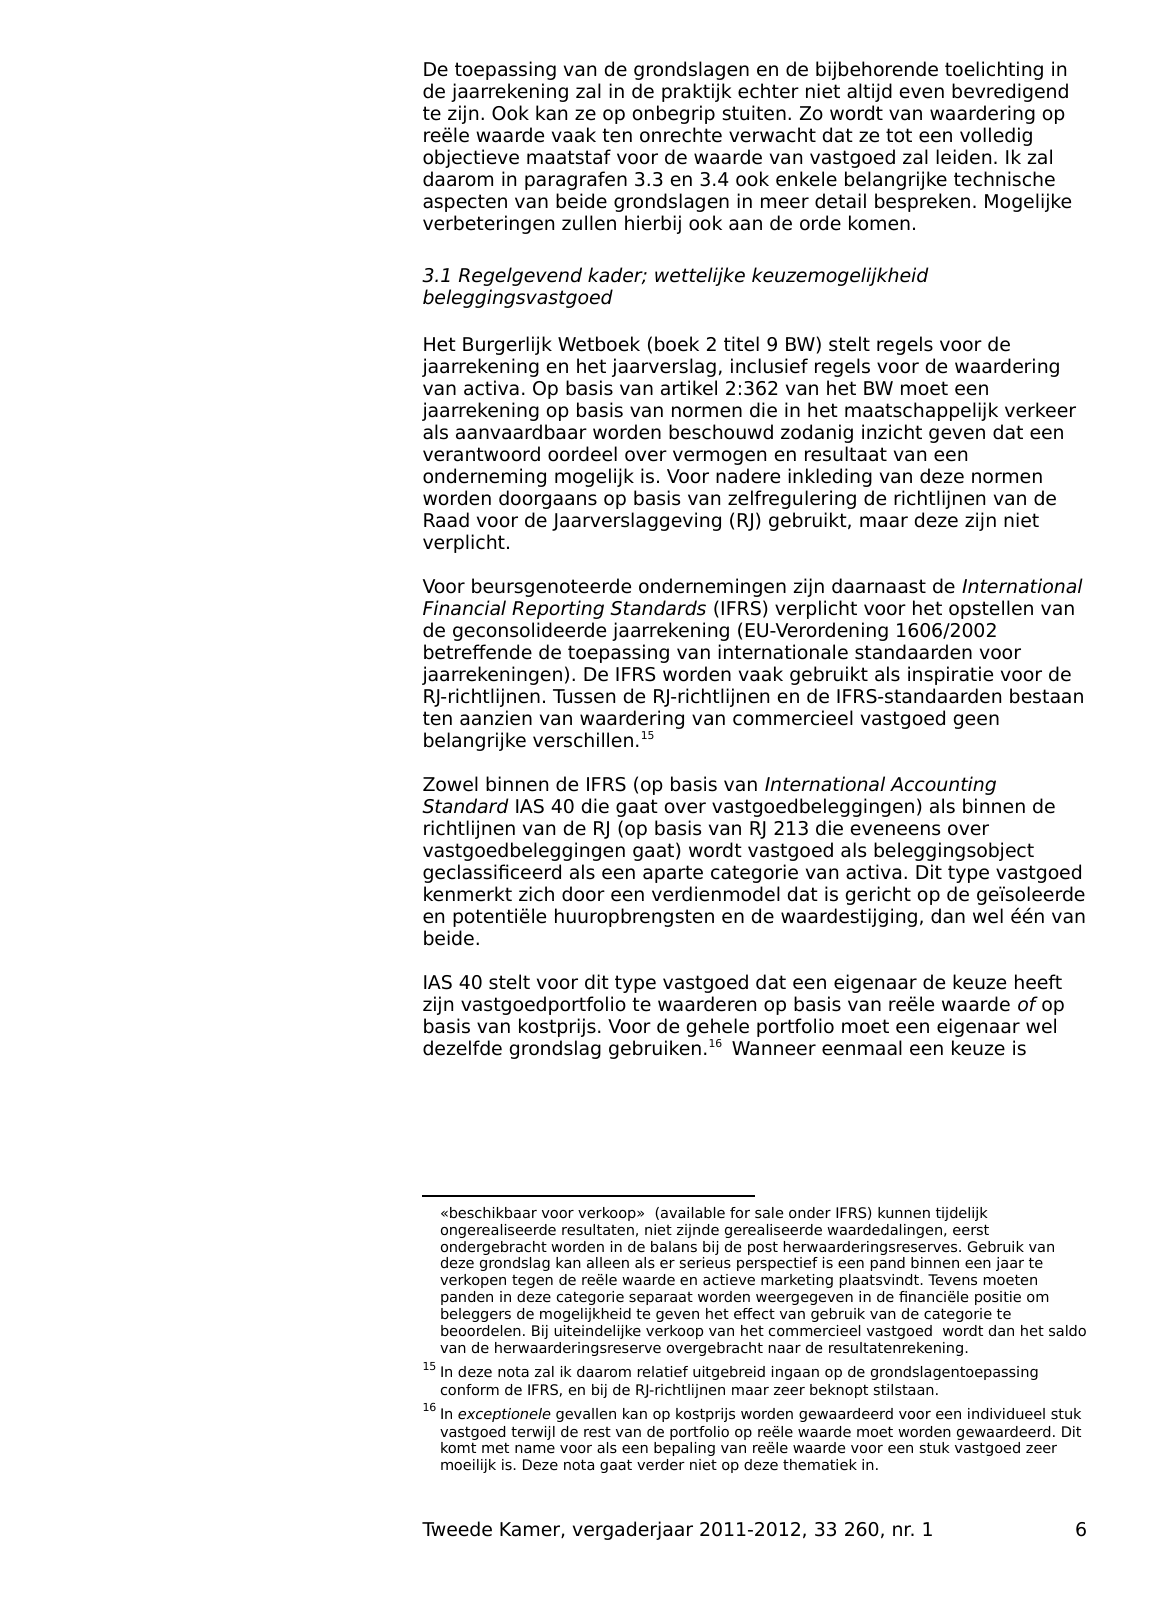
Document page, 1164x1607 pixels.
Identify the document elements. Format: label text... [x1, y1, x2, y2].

text In exceptionele gevallen kan op kostprijs worden gewaardeerd voor een individueel stuk vastgoed terwijl de rest van de portfolio op reële waarde moet worden gewaardeerd. Dit komt met name voor als een bepaling van reële waarde voor een stuk vastgoed zeer moeilijk is. Deze nota gaat verder niet op deze thematiek in. [422, 1402, 1087, 1474]
text In deze nota zal ik daarom relatief uitgebreid ingaan op de grondslagentoepassing conform de IFRS, en bij de RJ-richtlijnen maar zeer beknopt stilstaan. [422, 1360, 1087, 1399]
text Het Burgerlijk Wetboek (boek 2 titel 9 BW) stelt regels voor de jaarrekening en het jaarverslag, inclusief regels voor de waardering van activa. Op basis van artikel 2:362 van het BW moet een jaarrekening op basis van normen die in het maatschappelijk verkeer als aanvaardbaar worden beschouwd zodanig inzicht geven dat een verantwoord oordeel over vermogen en resultaat van een onderneming mogelijk is. Voor nadere inkleding van deze normen worden doorgaans op basis van zelfregulering de richtlijnen van de Raad voor de Jaarverslaggeving (RJ) gebruikt, maar deze zijn niet verplicht. [422, 334, 1087, 554]
text IAS 40 stelt voor dit type vastgoed dat een eigenaar de keuze heeft zijn vastgoedportfolio te waarderen op basis van reële waarde of op basis van kostprijs. Voor de gehele portfolio moet een eigenaar wel dezelfde grondslag gebruiken. Wanneer eenmaal een keuze is [422, 972, 1087, 1060]
text Zowel binnen de IFRS (op basis van International Accounting Standard IAS 40 die gaat over vastgoedbeleggingen) als binnen de richtlijnen van de RJ (op basis van RJ 213 die eveneens over vastgoedbeleggingen gaat) wordt vastgoed als beleggingsobject geclassificeerd als een aparte categorie van activa. Dit type vastgoed kenmerkt zich door een verdienmodel dat is gericht op de geïsoleerde en potentiële huuropbrengsten en de waardestijging, dan wel één van beide. [422, 774, 1087, 950]
text Voor beursgenoteerde ondernemingen zijn daarnaast de International Financial Reporting Standards (IFRS) verplicht voor het opstellen van de geconsolideerde jaarrekening (EU-Verordening 1606/2002 betreffende de toepassing van internationale standaarden voor jaarrekeningen). De IFRS worden vaak gebruikt als inspiratie voor de RJ-richtlijnen. Tussen de RJ-richtlijnen en de IFRS-standaarden bestaan ten aanzien van waardering van commercieel vastgoed geen belangrijke verschillen. [422, 576, 1087, 752]
text «beschikbaar voor verkoop» (available for sale onder IFRS) kunnen tijdelijk ongerealiseerde resultaten, niet zijnde gerealiseerde waardedalingen, eerst ondergebracht worden in de balans bij de post herwaarderingsreserves. Gebruik van deze grondslag kan alleen als er serieus perspectief is een pand binnen een jaar te verkopen tegen de reële waarde en actieve marketing plaatsvindt. Tevens moeten panden in deze categorie separaat worden weergegeven in de financiële positie om beleggers de mogelijkheid te geven het effect van gebruik van de categorie te beoordelen. Bij uiteindelijke verkoop van het commercieel vastgoed wordt dan het saldo van de herwaarderingsreserve overgebracht naar de resultatenrekening. [422, 1205, 1087, 1357]
subtitle 3.1 Regelgevend kader; wettelijke keuzemogelijkheid beleggingsvastgoed [422, 265, 1087, 309]
text De toepassing van de grondslagen en de bijbehorende toelichting in de jaarrekening zal in de praktijk echter niet altijd even bevredigend te zijn. Ook kan ze op onbegrip stuiten. Zo wordt van waardering op reële waarde vaak ten onrechte verwacht dat ze tot een volledig objectieve maatstaf voor de waarde van vastgoed zal leiden. Ik zal daarom in paragrafen 3.3 en 3.4 ook enkele belangrijke technische aspecten van beide grondslagen in meer detail bespreken. Mogelijke verbeteringen zullen hierbij ook aan de orde komen. [422, 59, 1087, 235]
